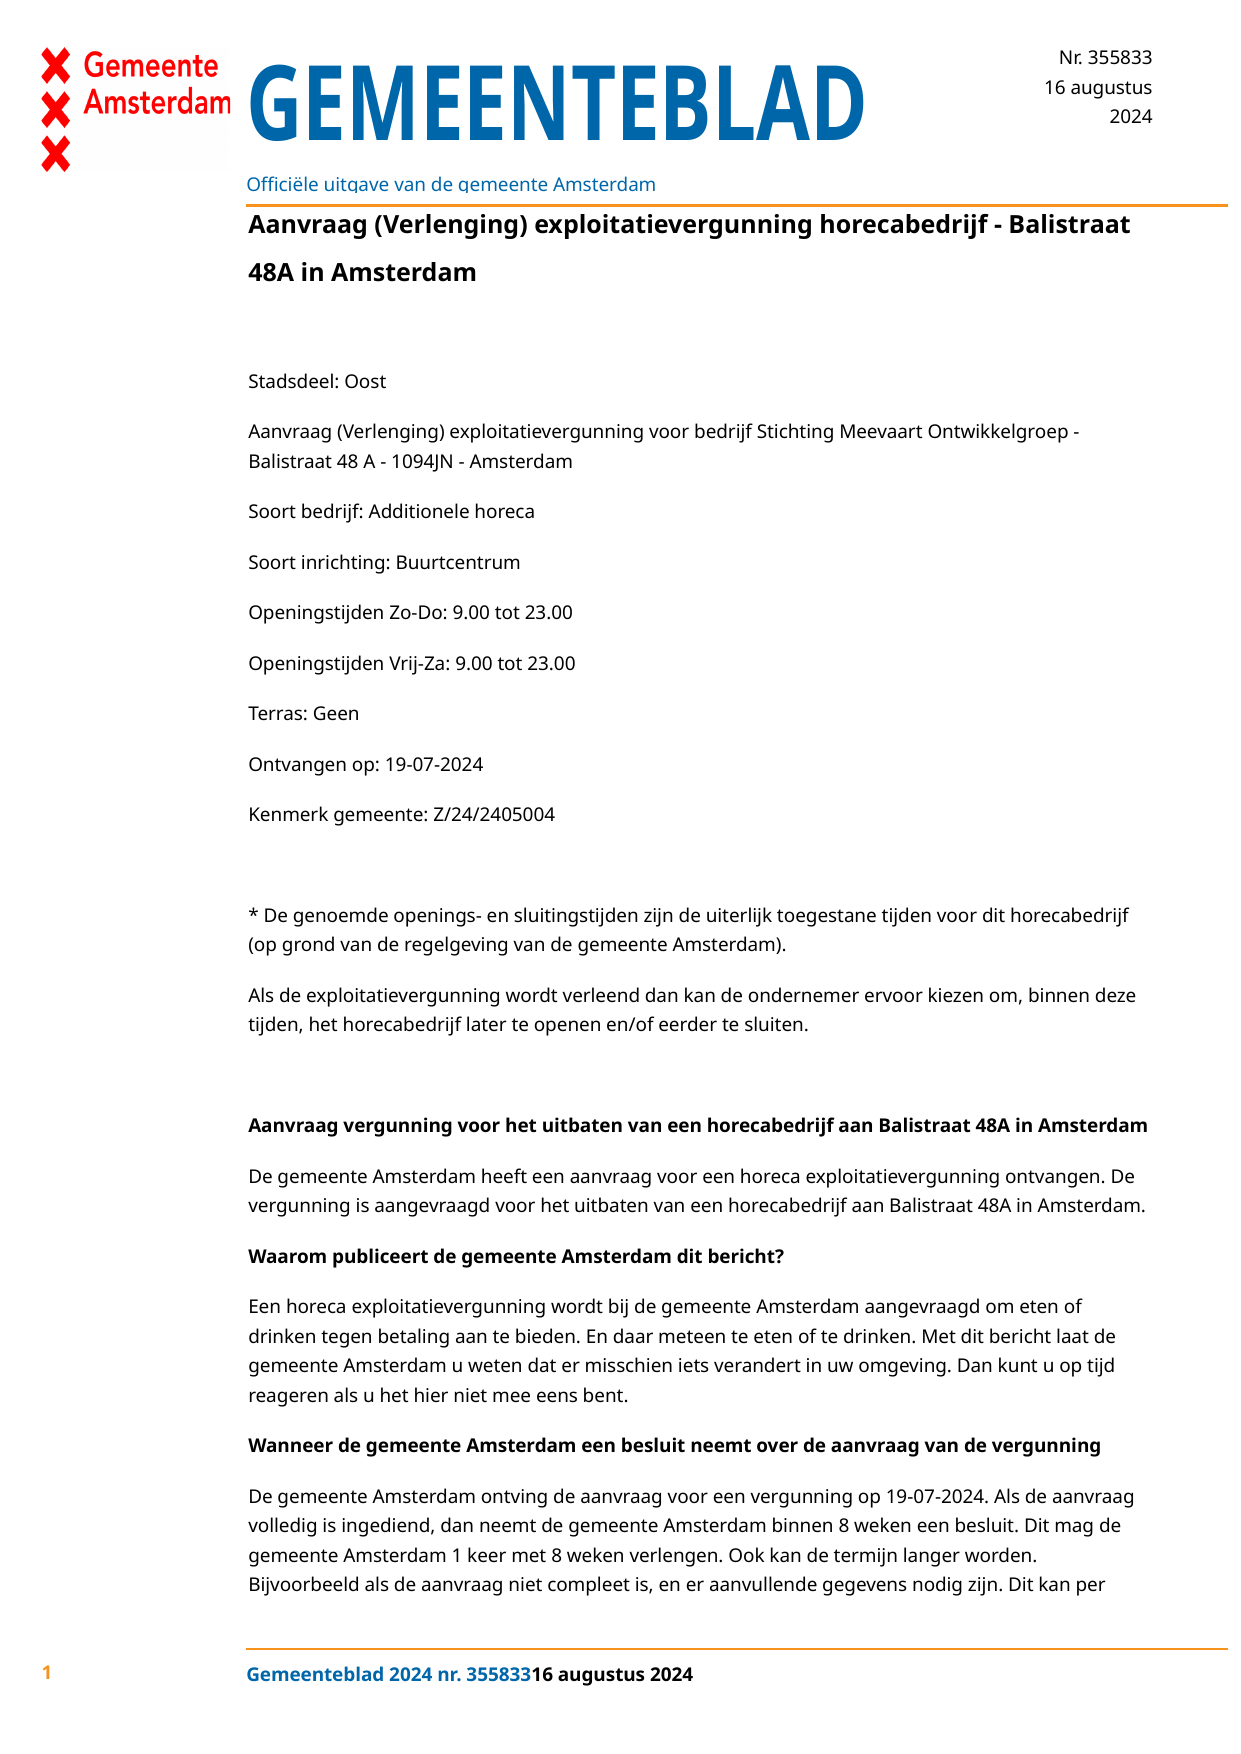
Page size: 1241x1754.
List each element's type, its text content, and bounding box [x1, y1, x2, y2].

text Een horeca exploitatievergunning wordt bij de gemeente Amsterdam aangevraagd om eten of drinken tegen betaling aan te bieden. En daar meteen te eten of te drinken. Met dit bericht laat de gemeente Amsterdam u weten dat er misschien iets verandert in uw omgeving. Dan kunt u op tijd reageren als u het hier niet mee eens bent. [248, 1293, 1152, 1408]
text Stadsdeel: Oost [248, 368, 1152, 394]
text Aanvraag (Verlenging) exploitatievergunning voor bedrijf Stichting Meevaart Ontwikkelgroep - Balistraat 48 A - 1094JN - Amsterdam [248, 419, 1152, 474]
text Kenmerk gemeente: Z/24/2405004 [248, 801, 1152, 827]
picture [41, 47, 231, 172]
text Aanvraag vergunning voor het uitbaten van een horecabedrijf aan Balistraat 48A in Amsterdam [248, 1112, 1152, 1138]
text De gemeente Amsterdam ontving de aanvraag voor een vergunning op 19-07-2024. Als de aanvraag volledig is ingediend, dan neemt de gemeente Amsterdam binnen 8 weken een besluit. Dit mag de gemeente Amsterdam 1 keer met 8 weken verlengen. Ook kan de termijn langer worden. Bijvoorbeeld als de aanvraag niet compleet is, en er aanvullende gegevens nodig zijn. Dit kan per [248, 1483, 1152, 1597]
text Openingstijden Vrij-Za: 9.00 tot 23.00 [248, 650, 1152, 676]
text Openingstijden Zo-Do: 9.00 tot 23.00 [248, 599, 1152, 625]
text Waarom publiceert de gemeente Amsterdam dit bericht? [248, 1243, 1152, 1269]
text * De genoemde openings- en sluitingstijden zijn de uiterlijk toegestane tijden voor dit horecabedrijf (op grond van de regelgeving van de gemeente Amsterdam). [248, 902, 1152, 957]
text Wanneer de gemeente Amsterdam een besluit neemt over de aanvraag van de vergunning [248, 1432, 1152, 1458]
text Ontvangen op: 19-07-2024 [248, 751, 1152, 777]
text Soort inrichting: Buurtcentrum [248, 549, 1152, 575]
text Soort bedrijf: Additionele horeca [248, 499, 1152, 524]
text Aanvraag (Verlenging) exploitatievergunning horecabedrijf - Balistraat 48A in Amsterdam [248, 207, 1152, 288]
text De gemeente Amsterdam heeft een aanvraag voor een horeca exploitatievergunning ontvangen. De vergunning is aangevraagd voor het uitbaten van een horecabedrijf aan Balistraat 48A in Amsterdam. [248, 1163, 1152, 1218]
text Terras: Geen [248, 700, 1152, 726]
text Als de exploitatievergunning wordt verleend dan kan de ondernemer ervoor kiezen om, binnen deze tijden, het horecabedrijf later te openen en/of eerder te sluiten. [248, 982, 1152, 1037]
